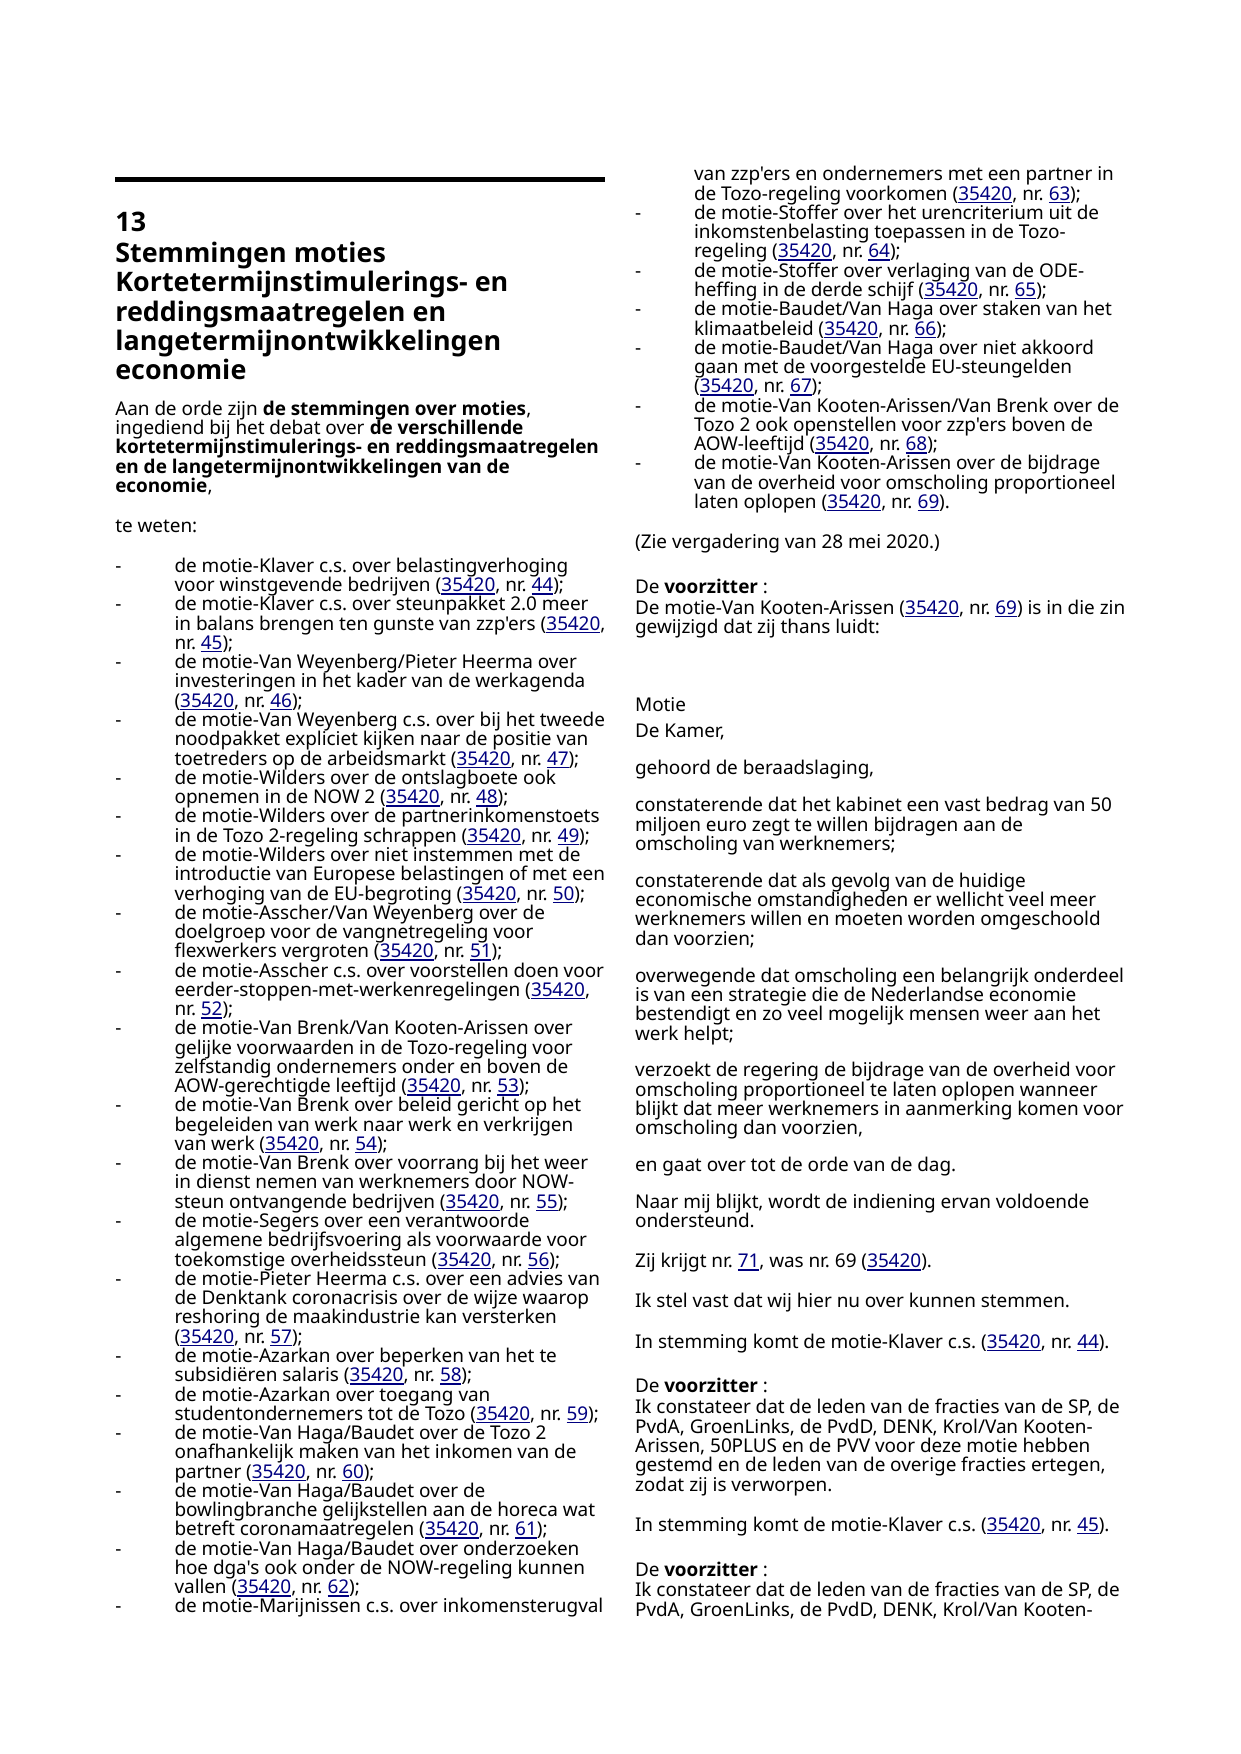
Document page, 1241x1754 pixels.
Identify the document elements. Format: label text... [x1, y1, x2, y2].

text constaterende dat als gevolg van de huidige economische omstandigheden er wellicht veel meer werknemers willen en moeten worden omgeschoold dan voorzien; [635, 872, 1125, 949]
text Ik constateer dat de leden van de fracties van de SP, de PvdA, GroenLinks, de PvdD, DENK, Krol/Van Kooten- [635, 1581, 1125, 1620]
list de motie-Wilders over de partnerinkomenstoets in de Tozo 2-regeling schrappen (35420, nr. 49); [115, 807, 605, 846]
text De motie-Van Kooten-Arissen (35420, nr. 69) is in die zin gewijzigd dat zij thans luidt: [635, 599, 1125, 637]
list de motie-Van Brenk over voorrang bij het weer in dienst nemen van werknemers door NOW-steun ontvangende bedrijven (35420, nr. 55); [115, 1154, 605, 1212]
list de motie-Van Kooten-Arissen/Van Brenk over de Tozo 2 ook openstellen voor zzp'ers boven de AOW-leeftijd (35420, nr. 68); [635, 397, 1125, 454]
text en gaat over tot de orde van de dag. [635, 1156, 1125, 1176]
list de motie-Van Weyenberg/Pieter Heerma over investeringen in het kader van de werkagenda (35420, nr. 46); [115, 653, 605, 711]
text De voorzitter : [635, 1373, 1125, 1398]
list de motie-Stoffer over verlaging van de ODE-heffing in de derde schijf (35420, nr. 65); [635, 262, 1125, 300]
text 13 [115, 203, 605, 239]
list de motie-Klaver c.s. over belastingverhoging voor winstgevende bedrijven (35420, nr. 44); [115, 557, 605, 595]
list de motie-Wilders over niet instemmen met de introductie van Europese belastingen of met een verhoging van de EU-begroting (35420, nr. 50); [115, 846, 605, 904]
list de motie-Segers over een verantwoorde algemene bedrijfsvoering als voorwaarde voor toekomstige overheidssteun (35420, nr. 56); [115, 1212, 605, 1270]
text De voorzitter : [635, 1556, 1125, 1581]
list van zzp'ers en ondernemers met een partner in de Tozo-regeling voorkomen (35420, nr. 63); [635, 165, 1125, 204]
list de motie-Asscher/Van Weyenberg over de doelgroep voor de vangnetregeling voor flexwerkers vergroten (35420, nr. 51); [115, 904, 605, 962]
list de motie-Klaver c.s. over steunpakket 2.0 meer in balans brengen ten gunste van zzp'ers (35420, nr. 45); [115, 595, 605, 653]
text Motie [635, 691, 1125, 716]
list de motie-Van Weyenberg c.s. over bij het tweede noodpakket expliciet kijken naar de positie van toetreders op de arbeidsmarkt (35420, nr. 47); [115, 711, 605, 769]
list de motie-Van Kooten-Arissen over de bijdrage van de overheid voor omscholing proportioneel laten oplopen (35420, nr. 69). [635, 454, 1125, 512]
text Ik constateer dat de leden van de fracties van de SP, de PvdA, GroenLinks, de PvdD, DENK, Krol/Van Kooten-Arissen, 50PLUS en de PVV voor deze motie hebben gestemd en de leden van de overige fracties ertegen, zodat zij is verworpen. [635, 1398, 1125, 1495]
list de motie-Azarkan over toegang van studentondernemers tot de Tozo (35420, nr. 59); [115, 1386, 605, 1424]
text De Kamer, [635, 722, 1125, 742]
list de motie-Pieter Heerma c.s. over een advies van de Denktank coronacrisis over de wijze waarop reshoring de maakindustrie kan versterken (35420, nr. 57); [115, 1270, 605, 1347]
text Naar mij blijkt, wordt de indiening ervan voldoende ondersteund. [635, 1193, 1125, 1232]
list de motie-Van Haga/Baudet over de Tozo 2 onafhankelijk maken van het inkomen van de partner (35420, nr. 60); [115, 1424, 605, 1482]
text (Zie vergadering van 28 mei 2020.) [635, 533, 1125, 552]
text overwegende dat omscholing een belangrijk onderdeel is van een strategie die de Nederlandse economie bestendigt en zo veel mogelijk mensen weer aan het werk helpt; [635, 967, 1125, 1044]
text verzoekt de regering de bijdrage van de overheid voor omscholing proportioneel te laten oplopen wanneer blijkt dat meer werknemers in aanmerking komen voor omscholing dan voorzien, [635, 1061, 1125, 1138]
text Zij krijgt nr. 71, was nr. 69 (35420). [635, 1252, 1125, 1272]
list de motie-Van Brenk over beleid gericht op het begeleiden van werk naar werk en verkrijgen van werk (35420, nr. 54); [115, 1096, 605, 1154]
list de motie-Azarkan over beperken van het te subsidiëren salaris (35420, nr. 58); [115, 1347, 605, 1386]
text In stemming komt de motie-Klaver c.s. (35420, nr. 45). [635, 1516, 1125, 1535]
list de motie-Baudet/Van Haga over niet akkoord gaan met de voorgestelde EU-steungelden (35420, nr. 67); [635, 339, 1125, 397]
text Stemmingen moties Kortetermijnstimulerings- en reddingsmaatregelen en langetermijnontwikkelingen economie [115, 239, 605, 400]
text In stemming komt de motie-Klaver c.s. (35420, nr. 44). [635, 1333, 1125, 1352]
text Aan de orde zijn de stemmingen over moties, ingediend bij het debat over de verschillende kortetermijnstimulerings- en reddingsmaatregelen en de langetermijnontwikkelingen van de economie, [115, 400, 605, 496]
list de motie-Baudet/Van Haga over staken van het klimaatbeleid (35420, nr. 66); [635, 300, 1125, 339]
text De voorzitter : [635, 573, 1125, 599]
list de motie-Stoffer over het urencriterium uit de inkomstenbelasting toepassen in de Tozo-regeling (35420, nr. 64); [635, 204, 1125, 262]
list de motie-Van Haga/Baudet over onderzoeken hoe dga's ook onder de NOW-regeling kunnen vallen (35420, nr. 62); [115, 1540, 605, 1597]
list de motie-Asscher c.s. over voorstellen doen voor eerder-stoppen-met-werkenregelingen (35420, nr. 52); [115, 962, 605, 1019]
text constaterende dat het kabinet een vast bedrag van 50 miljoen euro zegt te willen bijdragen aan de omscholing van werknemers; [635, 796, 1125, 854]
list de motie-Marijnissen c.s. over inkomensterugval [115, 1597, 605, 1617]
list de motie-Van Haga/Baudet over de bowlingbranche gelijkstellen aan de horeca wat betreft coronamaatregelen (35420, nr. 61); [115, 1482, 605, 1540]
text gehoord de beraadslaging, [635, 759, 1125, 779]
list de motie-Van Brenk/Van Kooten-Arissen over gelijke voorwaarden in de Tozo-regeling voor zelfstandig ondernemers onder en boven de AOW-gerechtigde leeftijd (35420, nr. 53); [115, 1019, 605, 1096]
text Ik stel vast dat wij hier nu over kunnen stemmen. [635, 1292, 1125, 1312]
text te weten: [115, 517, 605, 536]
list de motie-Wilders over de ontslagboete ook opnemen in de NOW 2 (35420, nr. 48); [115, 769, 605, 807]
